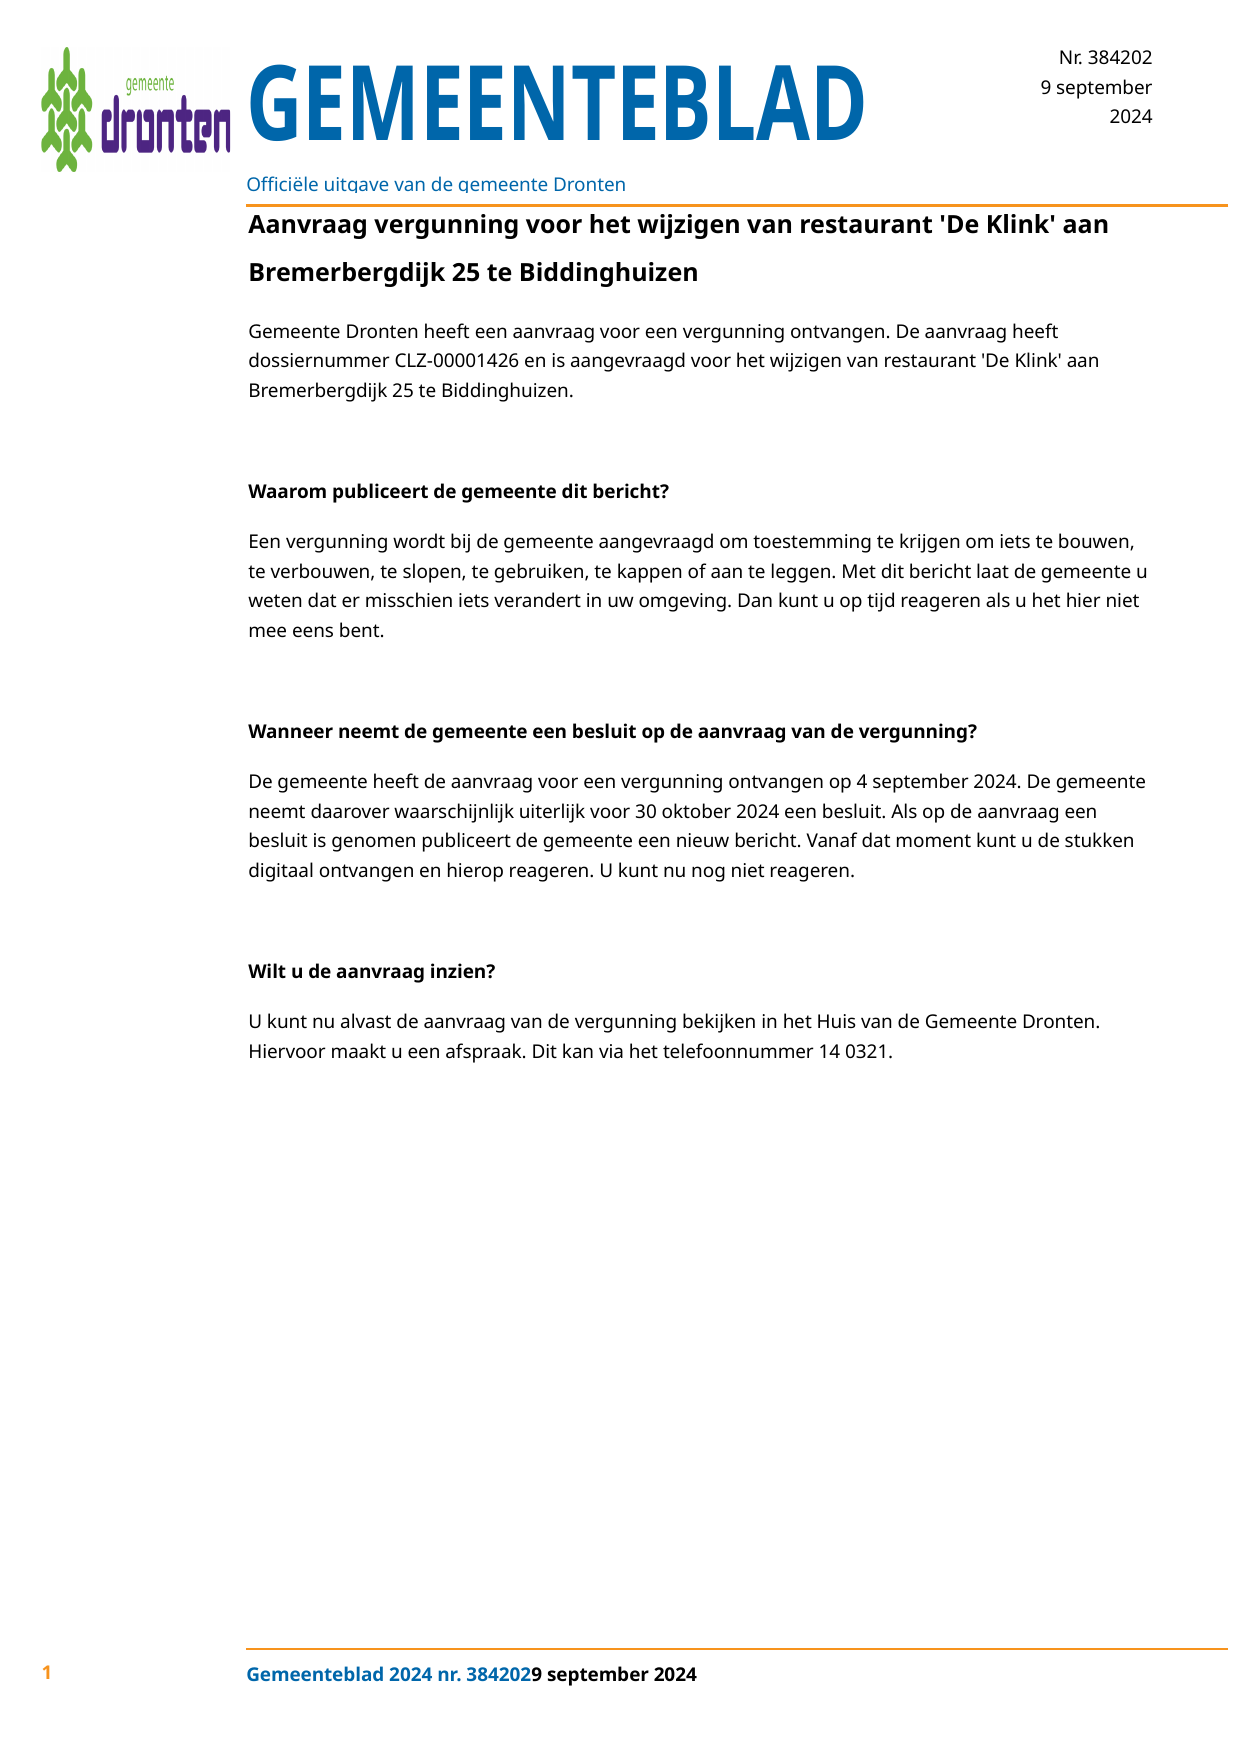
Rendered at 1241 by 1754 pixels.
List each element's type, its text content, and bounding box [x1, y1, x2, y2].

text Aanvraag vergunning voor het wijzigen van restaurant 'De Klink' aan Bremerbergdijk 25 te Biddinghuizen [248, 207, 1152, 288]
text Een vergunning wordt bij de gemeente aangevraagd om toestemming te krijgen om iets te bouwen, te verbouwen, te slopen, te gebruiken, te kappen of aan te leggen. Met dit bericht laat de gemeente u weten dat er misschien iets verandert in uw omgeving. Dan kunt u op tijd reageren als u het hier niet mee eens bent. [248, 528, 1152, 643]
picture [41, 47, 231, 172]
text U kunt nu alvast de aanvraag van de vergunning bekijken in het Huis van de Gemeente Dronten. Hiervoor maakt u een afspraak. Dit kan via het telefoonnummer 14 0321. [248, 1008, 1152, 1064]
text De gemeente heeft de aanvraag voor een vergunning ontvangen op 4 september 2024. De gemeente neemt daarover waarschijnlijk uiterlijk voor 30 oktober 2024 een besluit. Als op de aanvraag een besluit is genomen publiceert de gemeente een nieuw bericht. Vanaf dat moment kunt u de stukken digitaal ontvangen en hierop reageren. U kunt nu nog niet reageren. [248, 768, 1152, 883]
text Waarom publiceert de gemeente dit bericht? [248, 478, 1152, 504]
text Gemeente Dronten heeft een aanvraag voor een vergunning ontvangen. De aanvraag heeft dossiernummer CLZ-00001426 en is aangevraagd voor het wijzigen van restaurant 'De Klink' aan Bremerbergdijk 25 te Biddinghuizen. [248, 318, 1152, 403]
text Wilt u de aanvraag inzien? [248, 958, 1152, 984]
text Wanneer neemt de gemeente een besluit op de aanvraag van de vergunning? [248, 718, 1152, 744]
